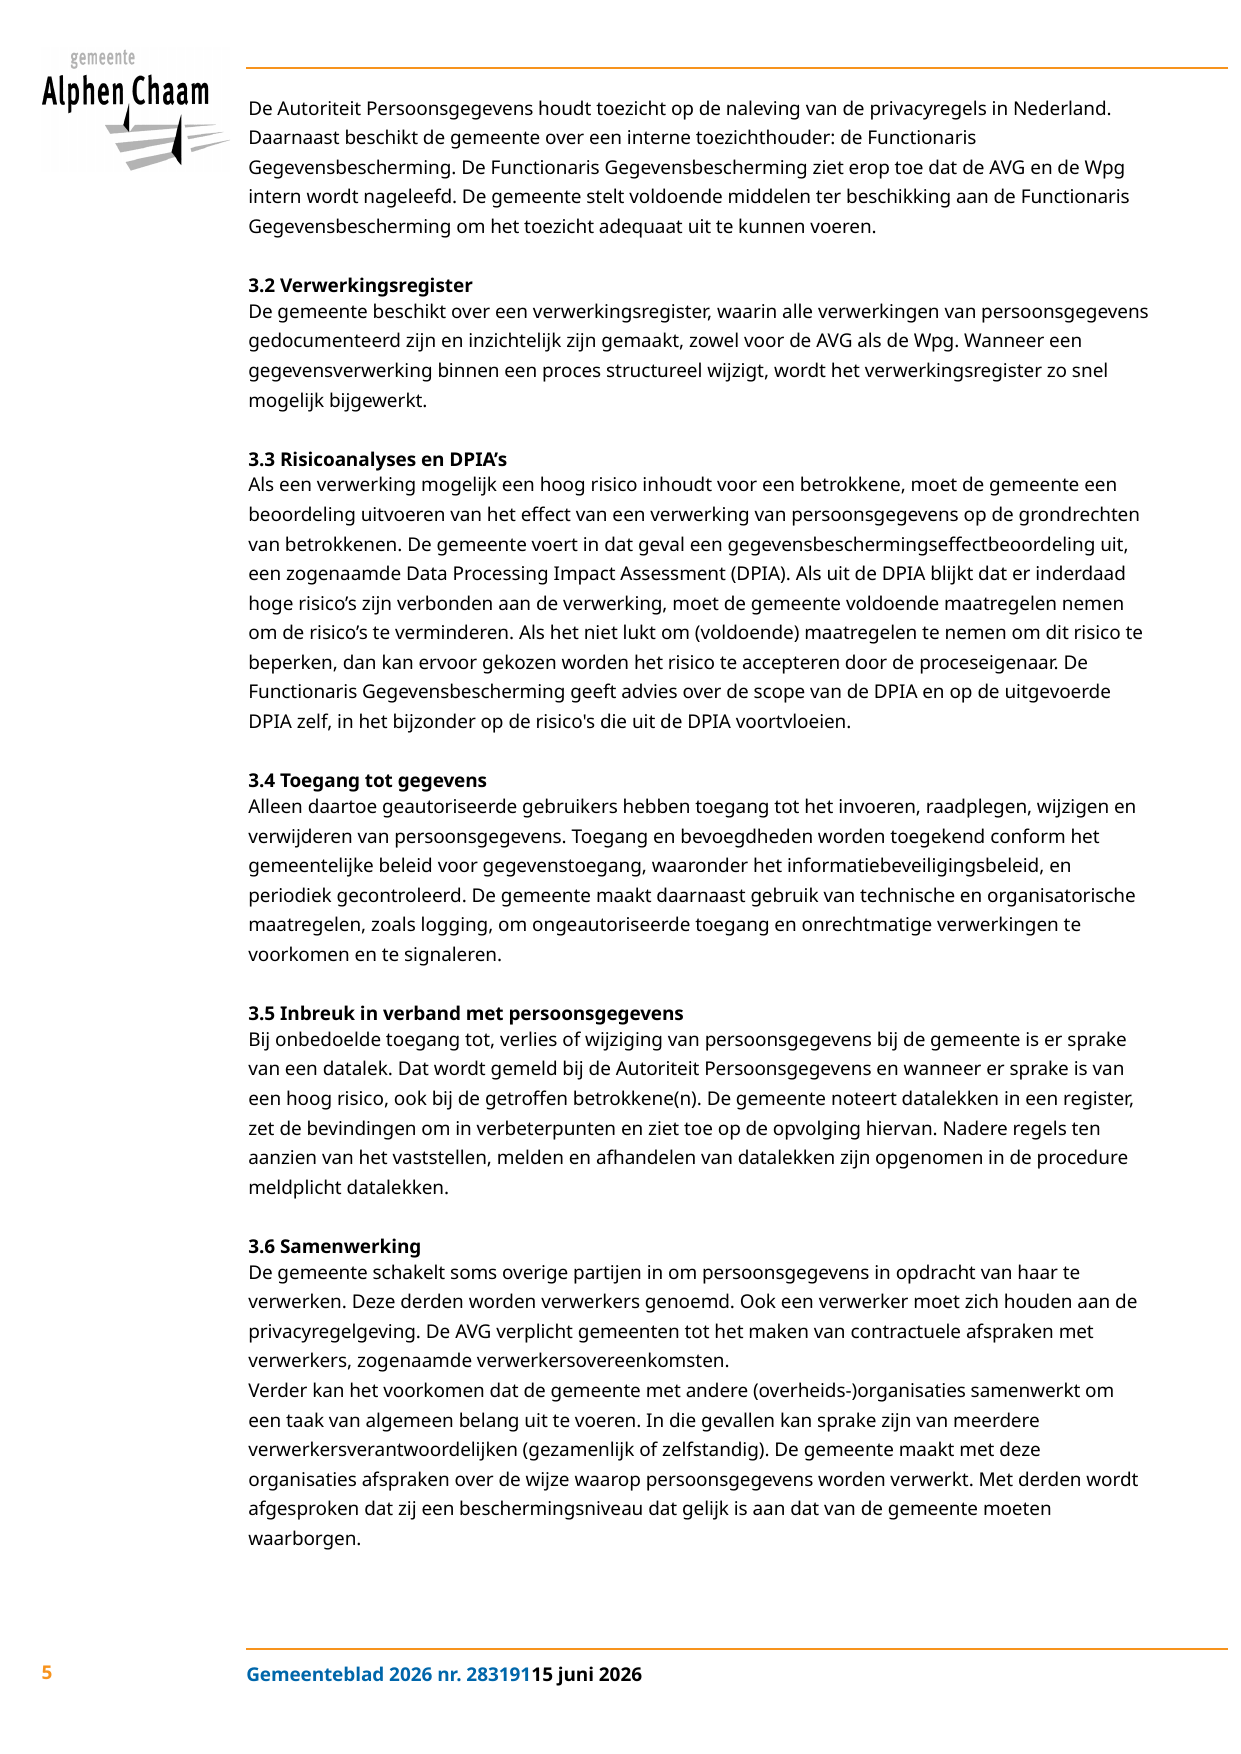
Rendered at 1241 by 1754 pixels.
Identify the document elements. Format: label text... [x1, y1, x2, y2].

text De Autoriteit Persoonsgegevens houdt toezicht op de naleving van de privacyregels in Nederland. Daarnaast beschikt de gemeente over een interne toezichthouder: de Functionaris Gegevensbescherming. De Functionaris Gegevensbescherming ziet erop toe dat de AVG en de Wpg intern wordt nageleefd. De gemeente stelt voldoende middelen ter beschikking aan de Functionaris Gegevensbescherming om het toezicht adequaat uit te kunnen voeren. [248, 95, 1152, 239]
text 3.6 Samenwerking [248, 1233, 1152, 1259]
text De gemeente schakelt soms overige partijen in om persoonsgegevens in opdracht van haar te verwerken. Deze derden worden verwerkers genoemd. Ook een verwerker moet zich houden aan de privacyregelgeving. De AVG verplicht gemeenten tot het maken van contractuele afspraken met verwerkers, zogenaamde verwerkersovereenkomsten. [248, 1259, 1152, 1373]
text 3.2 Verwerkingsregister [248, 272, 1152, 298]
text 3.4 Toegang tot gegevens [248, 767, 1152, 793]
text Als een verwerking mogelijk een hoog risico inhoudt voor een betrokkene, moet de gemeente een beoordeling uitvoeren van het effect van een verwerking van persoonsgegevens op de grondrechten van betrokkenen. De gemeente voert in dat geval een gegevensbeschermingseffectbeoordeling uit, een zogenaamde Data Processing Impact Assessment (DPIA). Als uit de DPIA blijkt dat er inderdaad hoge risico’s zijn verbonden aan de verwerking, moet de gemeente voldoende maatregelen nemen om de risico’s te verminderen. Als het niet lukt om (voldoende) maatregelen te nemen om dit risico te beperken, dan kan ervoor gekozen worden het risico te accepteren door de proceseigenaar. De Functionaris Gegevensbescherming geeft advies over de scope van de DPIA en op de uitgevoerde DPIA zelf, in het bijzonder op de risico's die uit de DPIA voortvloeien. [248, 472, 1152, 734]
text 3.5 Inbreuk in verband met persoonsgegevens [248, 1000, 1152, 1026]
text Bij onbedoelde toegang tot, verlies of wijziging van persoonsgegevens bij de gemeente is er sprake van een datalek. Dat wordt gemeld bij de Autoriteit Persoonsgegevens en wanneer er sprake is van een hoog risico, ook bij de getroffen betrokkene(n). De gemeente noteert datalekken in een register, zet de bevindingen om in verbeterpunten en ziet toe op de opvolging hiervan. Nadere regels ten aanzien van het vaststellen, melden en afhandelen van datalekken zijn opgenomen in de procedure meldplicht datalekken. [248, 1026, 1152, 1200]
text 3.3 Risicoanalyses en DPIA’s [248, 446, 1152, 472]
text De gemeente beschikt over een verwerkingsregister, waarin alle verwerkingen van persoonsgegevens gedocumenteerd zijn en inzichtelijk zijn gemaakt, zowel voor de AVG als de Wpg. Wanneer een gegevensverwerking binnen een proces structureel wijzigt, wordt het verwerkingsregister zo snel mogelijk bijgewerkt. [248, 298, 1152, 412]
picture [41, 47, 231, 172]
text Alleen daartoe geautoriseerde gebruikers hebben toegang tot het invoeren, raadplegen, wijzigen en verwijderen van persoonsgegevens. Toegang en bevoegdheden worden toegekend conform het gemeentelijke beleid voor gegevenstoegang, waaronder het informatiebeveiligingsbeleid, en periodiek gecontroleerd. De gemeente maakt daarnaast gebruik van technische en organisatorische maatregelen, zoals logging, om ongeautoriseerde toegang en onrechtmatige verwerkingen te voorkomen en te signaleren. [248, 793, 1152, 967]
text Verder kan het voorkomen dat de gemeente met andere (overheids-)organisaties samenwerkt om een taak van algemeen belang uit te voeren. In die gevallen kan sprake zijn van meerdere verwerkersverantwoordelijken (gezamenlijk of zelfstandig). De gemeente maakt met deze organisaties afspraken over de wijze waarop persoonsgegevens worden verwerkt. Met derden wordt afgesproken dat zij een beschermingsniveau dat gelijk is aan dat van de gemeente moeten waarborgen. [248, 1377, 1152, 1551]
